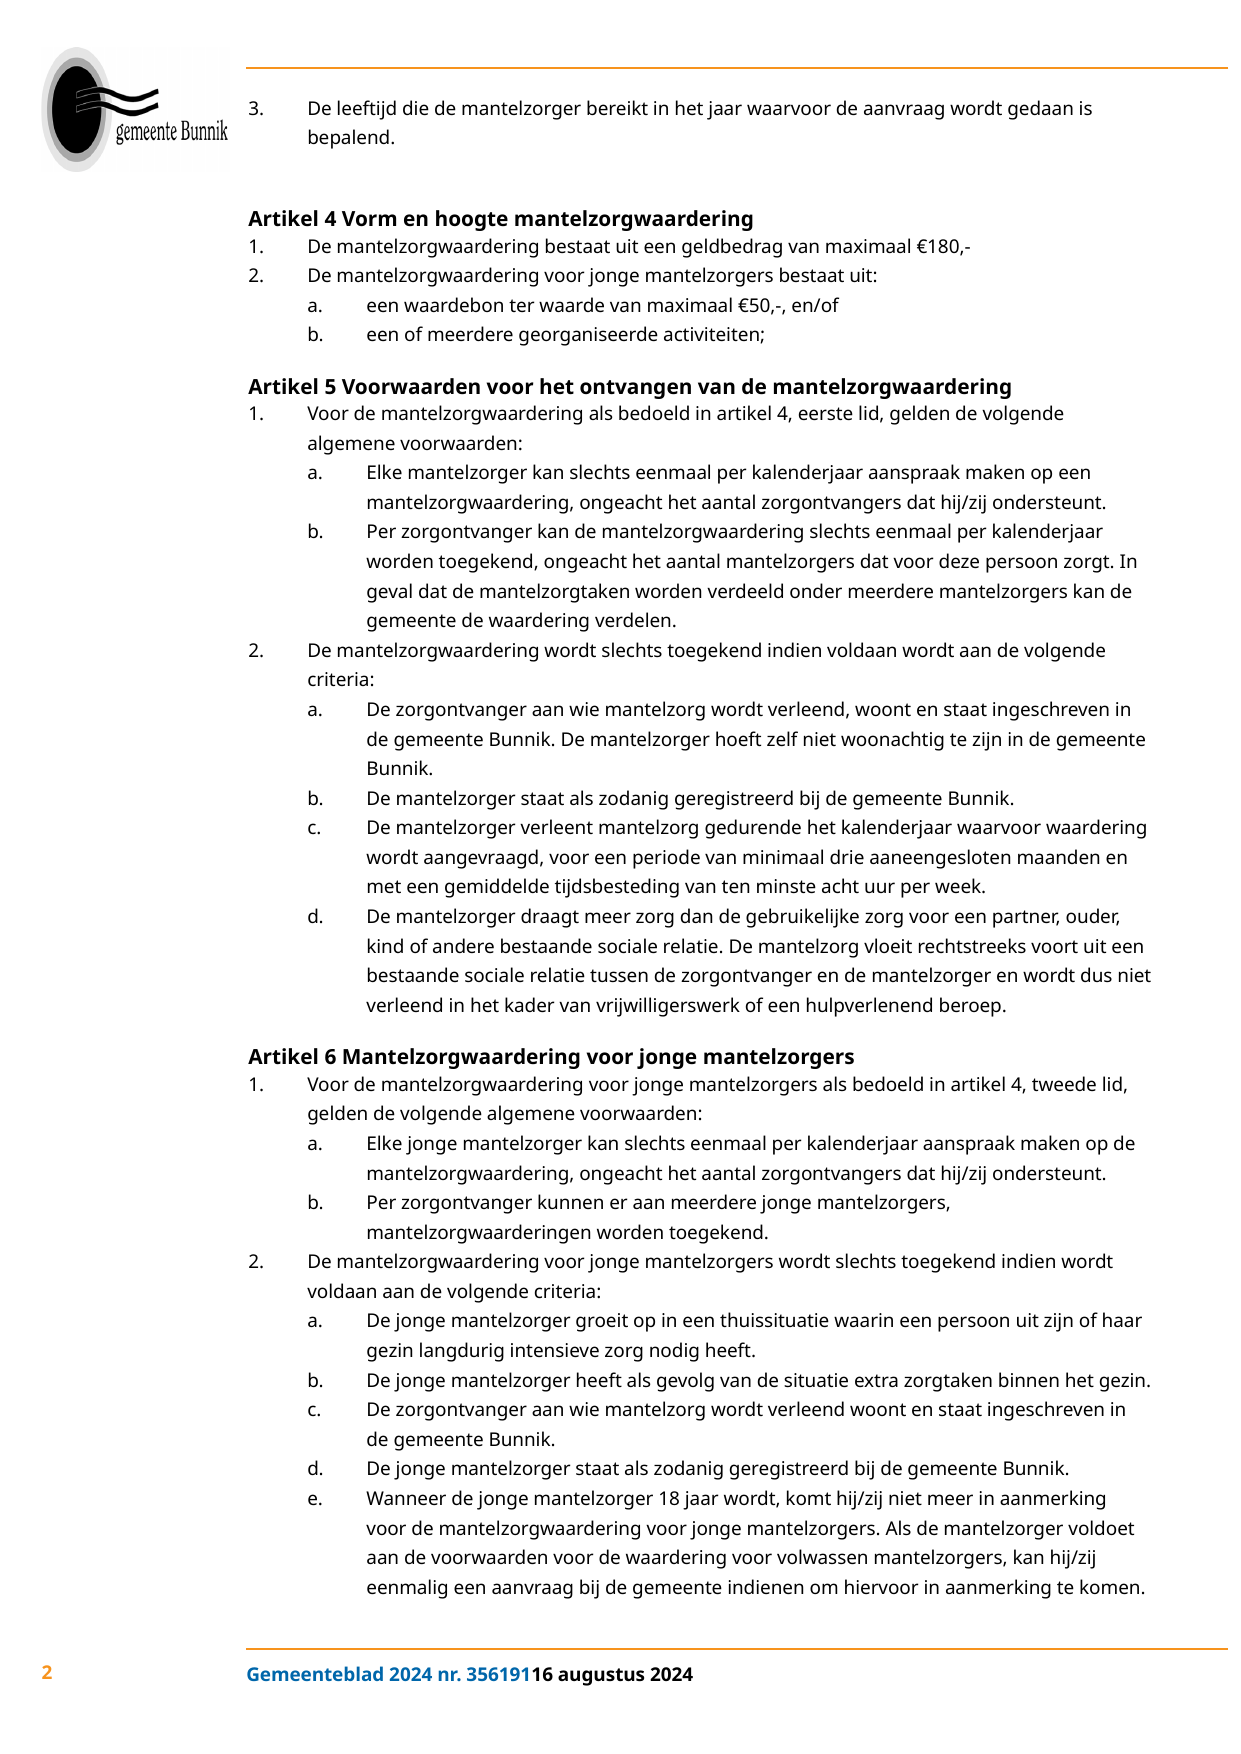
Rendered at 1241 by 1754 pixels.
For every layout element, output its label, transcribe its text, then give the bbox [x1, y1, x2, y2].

list De zorgontvanger aan wie mantelzorg wordt verleend, woont en staat ingeschreven in de gemeente Bunnik. De mantelzorger hoeft zelf niet woonachtig te zijn in de gemeente Bunnik. [307, 696, 1152, 781]
picture [41, 47, 231, 172]
list De mantelzorgwaardering wordt slechts toegekend indien voldaan wordt aan de volgende criteria: [248, 637, 1152, 692]
list De mantelzorger verleent mantelzorg gedurende het kalenderjaar waarvoor waardering wordt aangevraagd, voor een periode van minimaal drie aaneengesloten maanden en met een gemiddelde tijdsbesteding van ten minste acht uur per week. [307, 814, 1152, 899]
list een waardebon ter waarde van maximaal €50,-, en/of [307, 292, 1152, 318]
list De mantelzorgwaardering bestaat uit een geldbedrag van maximaal €180,- [248, 233, 1152, 258]
list De mantelzorgwaardering voor jonge mantelzorgers bestaat uit: [248, 262, 1152, 288]
list een of meerdere georganiseerde activiteiten; [307, 322, 1152, 347]
list De zorgontvanger aan wie mantelzorg wordt verleend woont en staat ingeschreven in de gemeente Bunnik. [307, 1396, 1152, 1452]
list De mantelzorgwaardering voor jonge mantelzorgers wordt slechts toegekend indien wordt voldaan aan de volgende criteria: [248, 1248, 1152, 1304]
list De jonge mantelzorger staat als zodanig geregistreerd bij de gemeente Bunnik. [307, 1456, 1152, 1481]
list De mantelzorger staat als zodanig geregistreerd bij de gemeente Bunnik. [307, 785, 1152, 811]
text Artikel 5 Voorwaarden voor het ontvangen van de mantelzorgwaardering [248, 372, 1152, 400]
list Wanneer de jonge mantelzorger 18 jaar wordt, komt hij/zij niet meer in aanmerking voor de mantelzorgwaardering voor jonge mantelzorgers. Als de mantelzorger voldoet aan de voorwaarden voor de waardering voor volwassen mantelzorgers, kan hij/zij eenmalig een aanvraag bij de gemeente indienen om hiervoor in aanmerking te komen. [307, 1485, 1152, 1599]
text Artikel 4 Vorm en hoogte mantelzorgwaardering [248, 204, 1152, 233]
list De leeftijd die de mantelzorger bereikt in het jaar waarvoor de aanvraag wordt gedaan is bepalend. [248, 95, 1152, 150]
list Voor de mantelzorgwaardering voor jonge mantelzorgers als bedoeld in artikel 4, tweede lid, gelden de volgende algemene voorwaarden: [248, 1071, 1152, 1126]
list Elke mantelzorger kan slechts eenmaal per kalenderjaar aanspraak maken op een mantelzorgwaardering, ongeacht het aantal zorgontvangers dat hij/zij ondersteunt. [307, 459, 1152, 515]
list De jonge mantelzorger heeft als gevolg van de situatie extra zorgtaken binnen het gezin. [307, 1367, 1152, 1392]
list Per zorgontvanger kan de mantelzorgwaardering slechts eenmaal per kalenderjaar worden toegekend, ongeacht het aantal mantelzorgers dat voor deze persoon zorgt. In geval dat de mantelzorgtaken worden verdeeld onder meerdere mantelzorgers kan de gemeente de waardering verdelen. [307, 519, 1152, 633]
list De mantelzorger draagt meer zorg dan de gebruikelijke zorg voor een partner, ouder, kind of andere bestaande sociale relatie. De mantelzorg vloeit rechtstreeks voort uit een bestaande sociale relatie tussen de zorgontvanger en de mantelzorger en wordt dus niet verleend in het kader van vrijwilligerswerk of een hulpverlenend beroep. [307, 903, 1152, 1018]
list Elke jonge mantelzorger kan slechts eenmaal per kalenderjaar aanspraak maken op de mantelzorgwaardering, ongeacht het aantal zorgontvangers dat hij/zij ondersteunt. [307, 1130, 1152, 1185]
list De jonge mantelzorger groeit op in een thuissituatie waarin een persoon uit zijn of haar gezin langdurig intensieve zorg nodig heeft. [307, 1308, 1152, 1363]
list Voor de mantelzorgwaardering als bedoeld in artikel 4, eerste lid, gelden de volgende algemene voorwaarden: [248, 400, 1152, 456]
text Artikel 6 Mantelzorgwaardering voor jonge mantelzorgers [248, 1042, 1152, 1071]
list Per zorgontvanger kunnen er aan meerdere jonge mantelzorgers, mantelzorgwaarderingen worden toegekend. [307, 1189, 1152, 1244]
